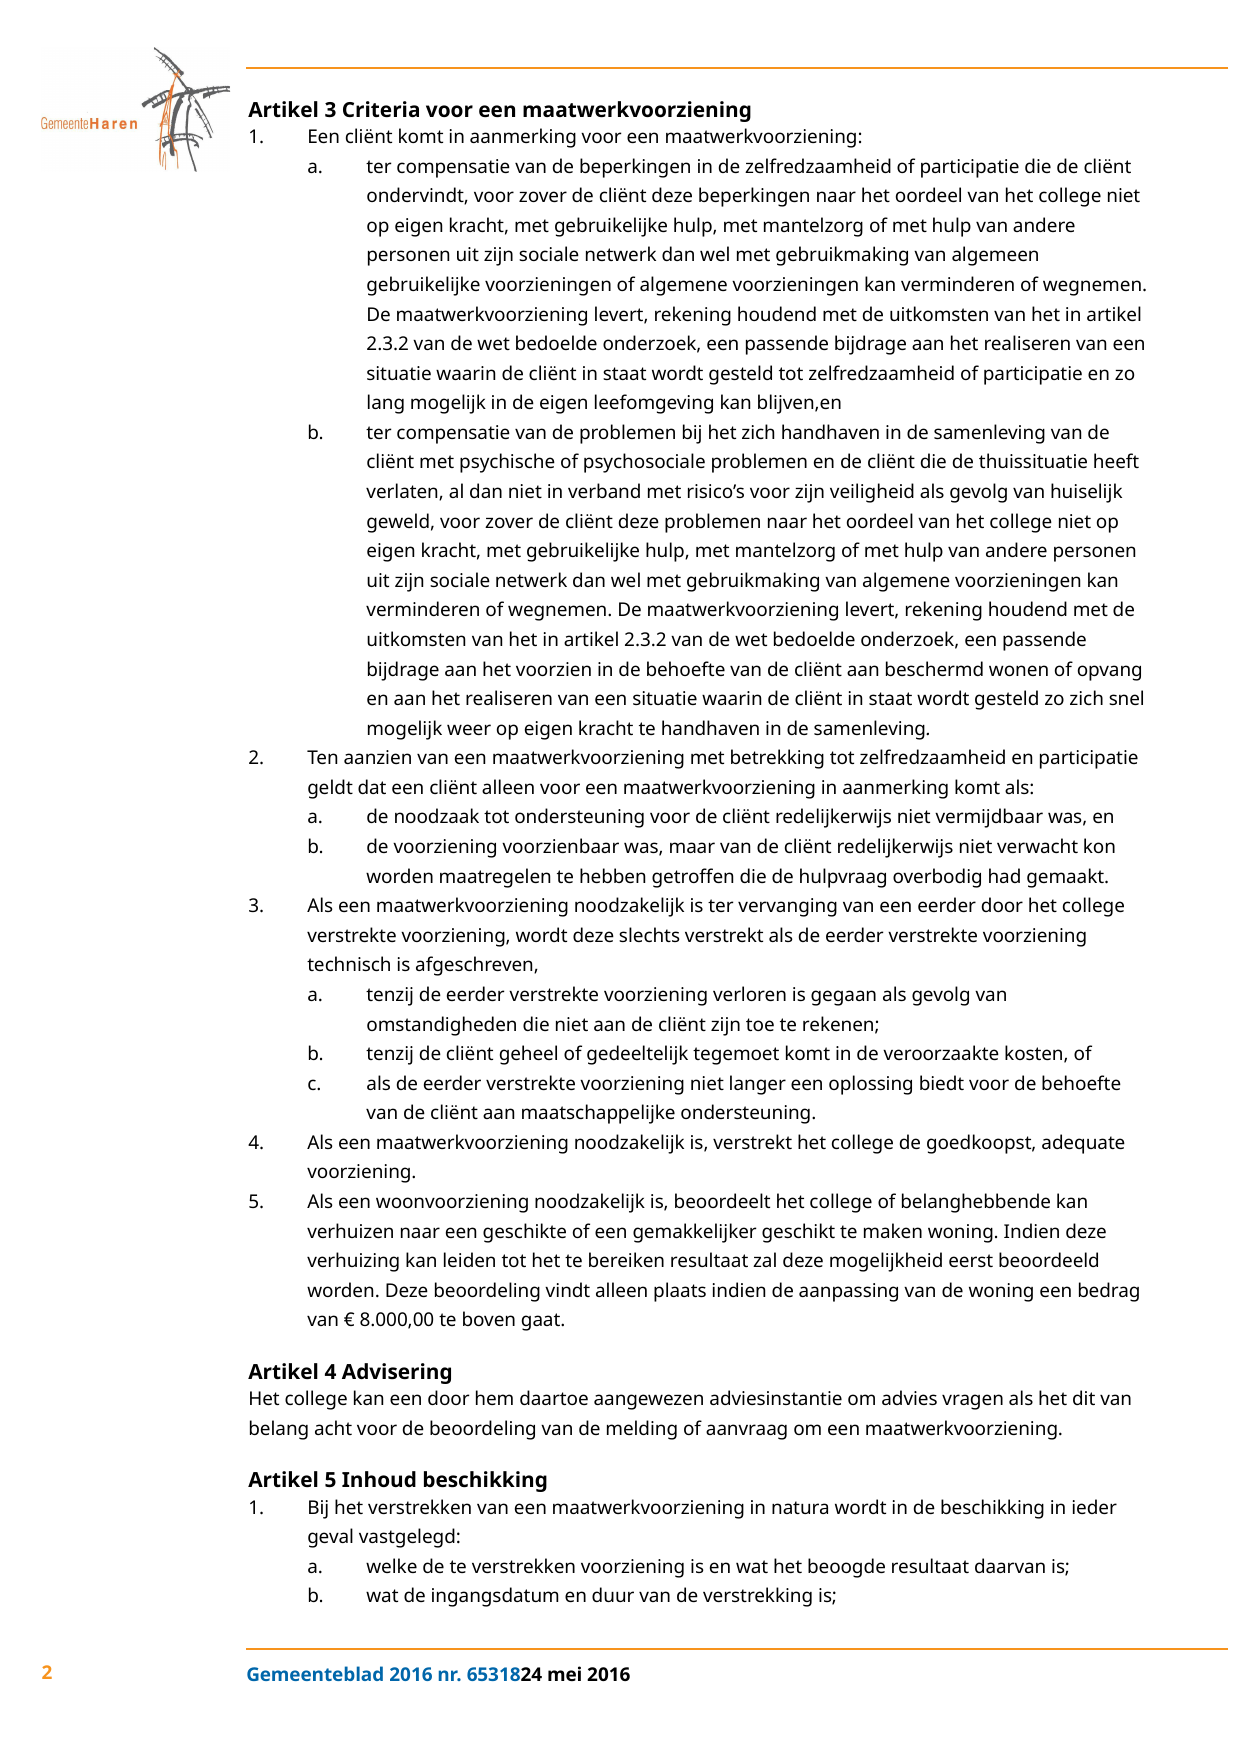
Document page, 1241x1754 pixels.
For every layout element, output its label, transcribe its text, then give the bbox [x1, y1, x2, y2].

list Ten aanzien van een maatwerkvoorziening met betrekking tot zelfredzaamheid en participatie geldt dat een cliënt alleen voor een maatwerkvoorziening in aanmerking komt als: [248, 744, 1152, 800]
list ter compensatie van de problemen bij het zich handhaven in de samenleving van de cliënt met psychische of psychosociale problemen en de cliënt die de thuissituatie heeft verlaten, al dan niet in verband met risico’s voor zijn veiligheid als gevolg van huiselijk geweld, voor zover de cliënt deze problemen naar het oordeel van het college niet op eigen kracht, met gebruikelijke hulp, met mantelzorg of met hulp van andere personen uit zijn sociale netwerk dan wel met gebruikmaking van algemene voorzieningen kan verminderen of wegnemen. De maatwerkvoorziening levert, rekening houdend met de uitkomsten van het in artikel 2.3.2 van de wet bedoelde onderzoek, een passende bijdrage aan het voorzien in de behoefte van de cliënt aan beschermd wonen of opvang en aan het realiseren van een situatie waarin de cliënt in staat wordt gesteld zo zich snel mogelijk weer op eigen kracht te handhaven in de samenleving. [307, 419, 1152, 741]
list welke de te verstrekken voorziening is en wat het beoogde resultaat daarvan is; [307, 1553, 1152, 1579]
list Als een maatwerkvoorziening noodzakelijk is, verstrekt het college de goedkoopst, adequate voorziening. [248, 1129, 1152, 1184]
list ter compensatie van de beperkingen in de zelfredzaamheid of participatie die de cliënt ondervindt, voor zover de cliënt deze beperkingen naar het oordeel van het college niet op eigen kracht, met gebruikelijke hulp, met mantelzorg of met hulp van andere personen uit zijn sociale netwerk dan wel met gebruikmaking van algemeen gebruikelijke voorzieningen of algemene voorzieningen kan verminderen of wegnemen. De maatwerkvoorziening levert, rekening houdend met de uitkomsten van het in artikel 2.3.2 van de wet bedoelde onderzoek, een passende bijdrage aan het realiseren van een situatie waarin de cliënt in staat wordt gesteld tot zelfredzaamheid of participatie en zo lang mogelijk in de eigen leefomgeving kan blijven,en [307, 153, 1152, 415]
list tenzij de cliënt geheel of gedeeltelijk tegemoet komt in de veroorzaakte kosten, of [307, 1040, 1152, 1066]
list als de eerder verstrekte voorziening niet langer een oplossing biedt voor de behoefte van de cliënt aan maatschappelijke ondersteuning. [307, 1070, 1152, 1125]
list Bij het verstrekken van een maatwerkvoorziening in natura wordt in de beschikking in ieder geval vastgelegd: [248, 1494, 1152, 1549]
list de noodzaak tot ondersteuning voor de cliënt redelijkerwijs niet vermijdbaar was, en [307, 804, 1152, 829]
text Het college kan een door hem daartoe aangewezen adviesinstantie om advies vragen als het dit van belang acht voor de beoordeling van de melding of aanvraag om een maatwerkvoorziening. [248, 1385, 1152, 1441]
list Als een maatwerkvoorziening noodzakelijk is ter vervanging van een eerder door het college verstrekte voorziening, wordt deze slechts verstrekt als de eerder verstrekte voorziening technisch is afgeschreven, [248, 892, 1152, 977]
picture [41, 47, 231, 172]
list wat de ingangsdatum en duur van de verstrekking is; [307, 1583, 1152, 1608]
list Als een woonvoorziening noodzakelijk is, beoordeelt het college of belanghebbende kan verhuizen naar een geschikte of een gemakkelijker geschikt te maken woning. Indien deze verhuizing kan leiden tot het te bereiken resultaat zal deze mogelijkheid eerst beoordeeld worden. Deze beoordeling vindt alleen plaats indien de aanpassing van de woning een bedrag van € 8.000,00 te boven gaat. [248, 1188, 1152, 1332]
text Artikel 5 Inhoud beschikking [248, 1465, 1152, 1494]
list tenzij de eerder verstrekte voorziening verloren is gegaan als gevolg van omstandigheden die niet aan de cliënt zijn toe te rekenen; [307, 981, 1152, 1036]
text Artikel 4 Advisering [248, 1357, 1152, 1385]
list Een cliënt komt in aanmerking voor een maatwerkvoorziening: [248, 123, 1152, 149]
list de voorziening voorzienbaar was, maar van de cliënt redelijkerwijs niet verwacht kon worden maatregelen te hebben getroffen die de hulpvraag overbodig had gemaakt. [307, 833, 1152, 888]
text Artikel 3 Criteria voor een maatwerkvoorziening [248, 95, 1152, 123]
